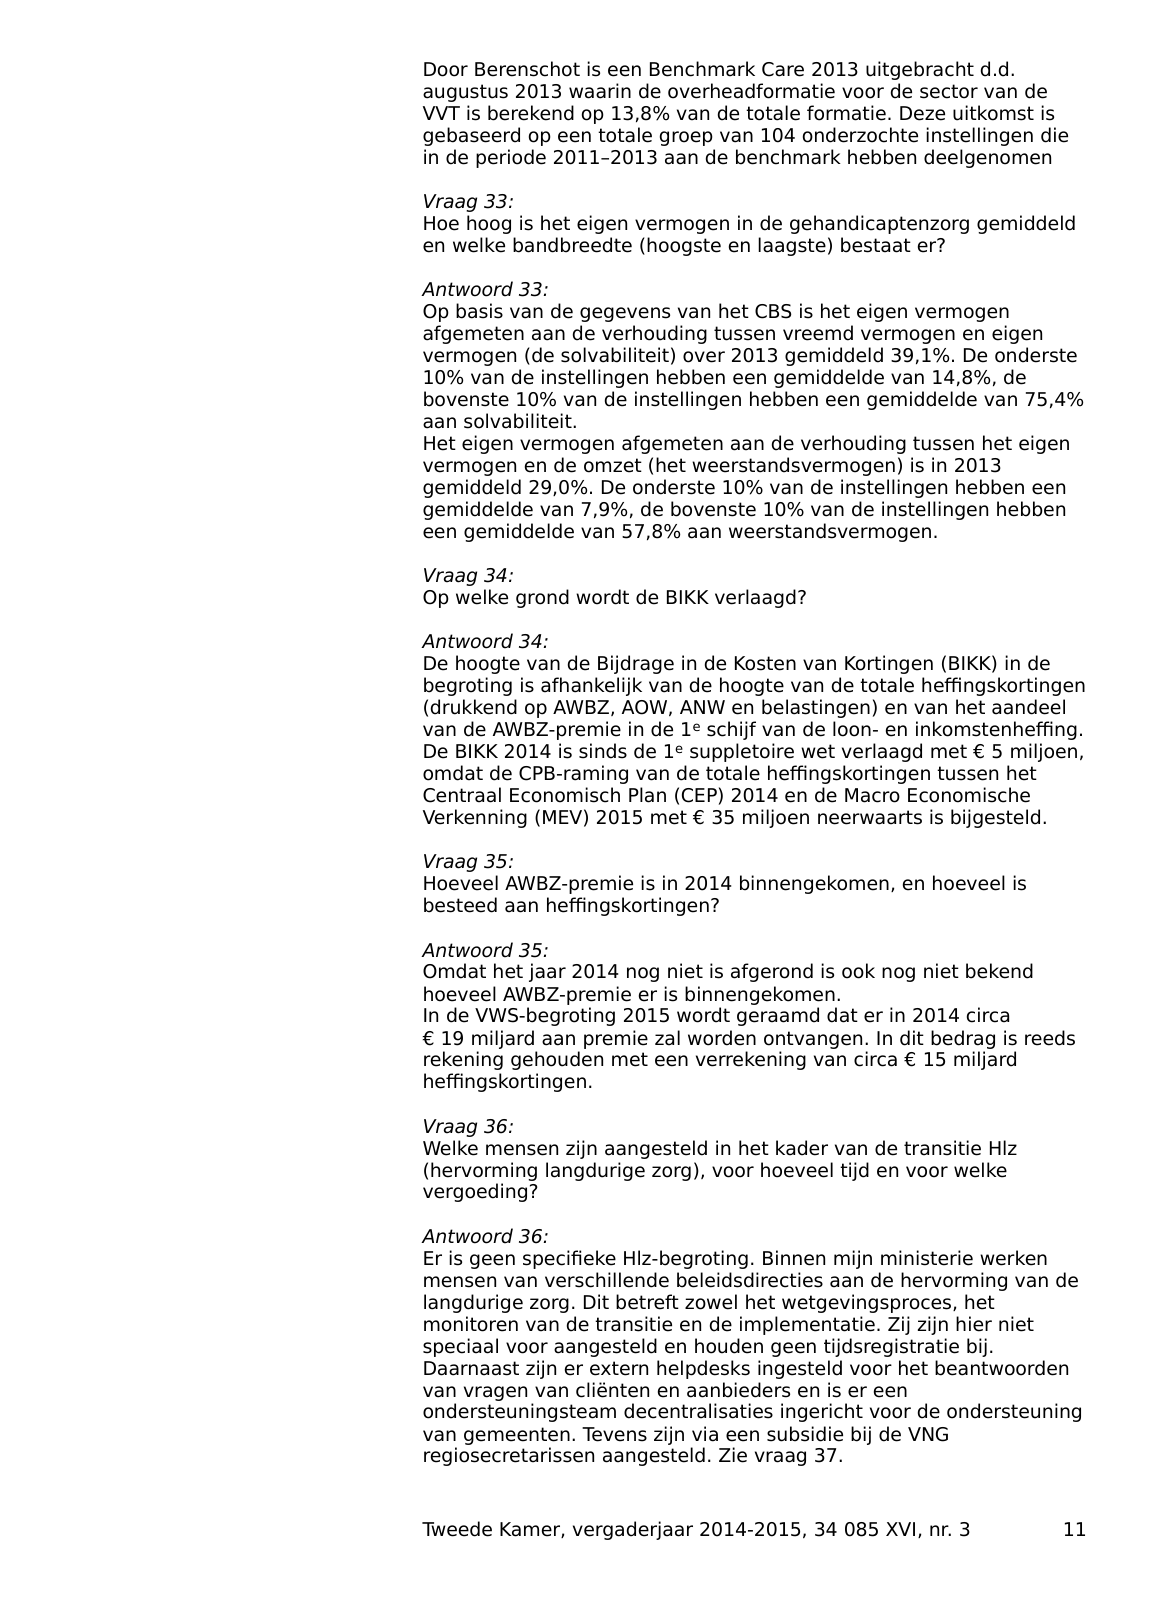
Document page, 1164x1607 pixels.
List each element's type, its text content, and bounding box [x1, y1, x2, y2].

text Vraag 34: [422, 565, 1087, 587]
text In de VWS-begroting 2015 wordt geraamd dat er in 2014 circa € 19 miljard aan premie zal worden ontvangen. In dit bedrag is reeds rekening gehouden met een verrekening van circa € 15 miljard heffingskortingen. [422, 1005, 1087, 1093]
text Vraag 36: [422, 1116, 1087, 1137]
text Antwoord 34: [422, 631, 1087, 653]
text Vraag 33: [422, 191, 1087, 213]
text De BIKK 2014 is sinds de 1e suppletoire wet verlaagd met € 5 miljoen, omdat de CPB-raming van de totale heffingskortingen tussen het Centraal Economisch Plan (CEP) 2014 en de Macro Economische Verkenning (MEV) 2015 met € 35 miljoen neerwaarts is bijgesteld. [422, 741, 1087, 829]
text Op welke grond wordt de BIKK verlaagd? [422, 587, 1087, 609]
text Er is geen specifieke Hlz-begroting. Binnen mijn ministerie werken mensen van verschillende beleidsdirecties aan de hervorming van de langdurige zorg. Dit betreft zowel het wetgevingsproces, het monitoren van de transitie en de implementatie. Zij zijn hier niet speciaal voor aangesteld en houden geen tijdsregistratie bij. [422, 1248, 1087, 1357]
text Het eigen vermogen afgemeten aan de verhouding tussen het eigen vermogen en de omzet (het weerstandsvermogen) is in 2013 gemiddeld 29,0%. De onderste 10% van de instellingen hebben een gemiddelde van 7,9%, de bovenste 10% van de instellingen hebben een gemiddelde van 57,8% aan weerstandsvermogen. [422, 433, 1087, 543]
text Door Berenschot is een Benchmark Care 2013 uitgebracht d.d. augustus 2013 waarin de overheadformatie voor de sector van de VVT is berekend op 13,8% van de totale formatie. Deze uitkomst is gebaseerd op een totale groep van 104 onderzochte instellingen die in de periode 2011–2013 aan de benchmark hebben deelgenomen [422, 59, 1087, 169]
text Op basis van de gegevens van het CBS is het eigen vermogen afgemeten aan de verhouding tussen vreemd vermogen en eigen vermogen (de solvabiliteit) over 2013 gemiddeld 39,1%. De onderste 10% van de instellingen hebben een gemiddelde van 14,8%, de bovenste 10% van de instellingen hebben een gemiddelde van 75,4% aan solvabiliteit. [422, 301, 1087, 433]
text Welke mensen zijn aangesteld in het kader van de transitie Hlz (hervorming langdurige zorg), voor hoeveel tijd en voor welke vergoeding? [422, 1137, 1087, 1203]
text Omdat het jaar 2014 nog niet is afgerond is ook nog niet bekend hoeveel AWBZ-premie er is binnengekomen. [422, 961, 1087, 1005]
text Antwoord 36: [422, 1226, 1087, 1248]
text Daarnaast zijn er extern helpdesks ingesteld voor het beantwoorden van vragen van cliënten en aanbieders en is er een ondersteuningsteam decentralisaties ingericht voor de ondersteuning van gemeenten. Tevens zijn via een subsidie bij de VNG regiosecretarissen aangesteld. Zie vraag 37. [422, 1357, 1087, 1467]
text Hoe hoog is het eigen vermogen in de gehandicaptenzorg gemiddeld en welke bandbreedte (hoogste en laagste) bestaat er? [422, 213, 1087, 257]
text Vraag 35: [422, 851, 1087, 873]
text Hoeveel AWBZ-premie is in 2014 binnengekomen, en hoeveel is besteed aan heffingskortingen? [422, 873, 1087, 917]
text Antwoord 35: [422, 939, 1087, 961]
text De hoogte van de Bijdrage in de Kosten van Kortingen (BIKK) in de begroting is afhankelijk van de hoogte van de totale heffingskortingen (drukkend op AWBZ, AOW, ANW en belastingen) en van het aandeel van de AWBZ-premie in de 1e schijf van de loon- en inkomstenheffing. [422, 653, 1087, 741]
text Antwoord 33: [422, 279, 1087, 301]
